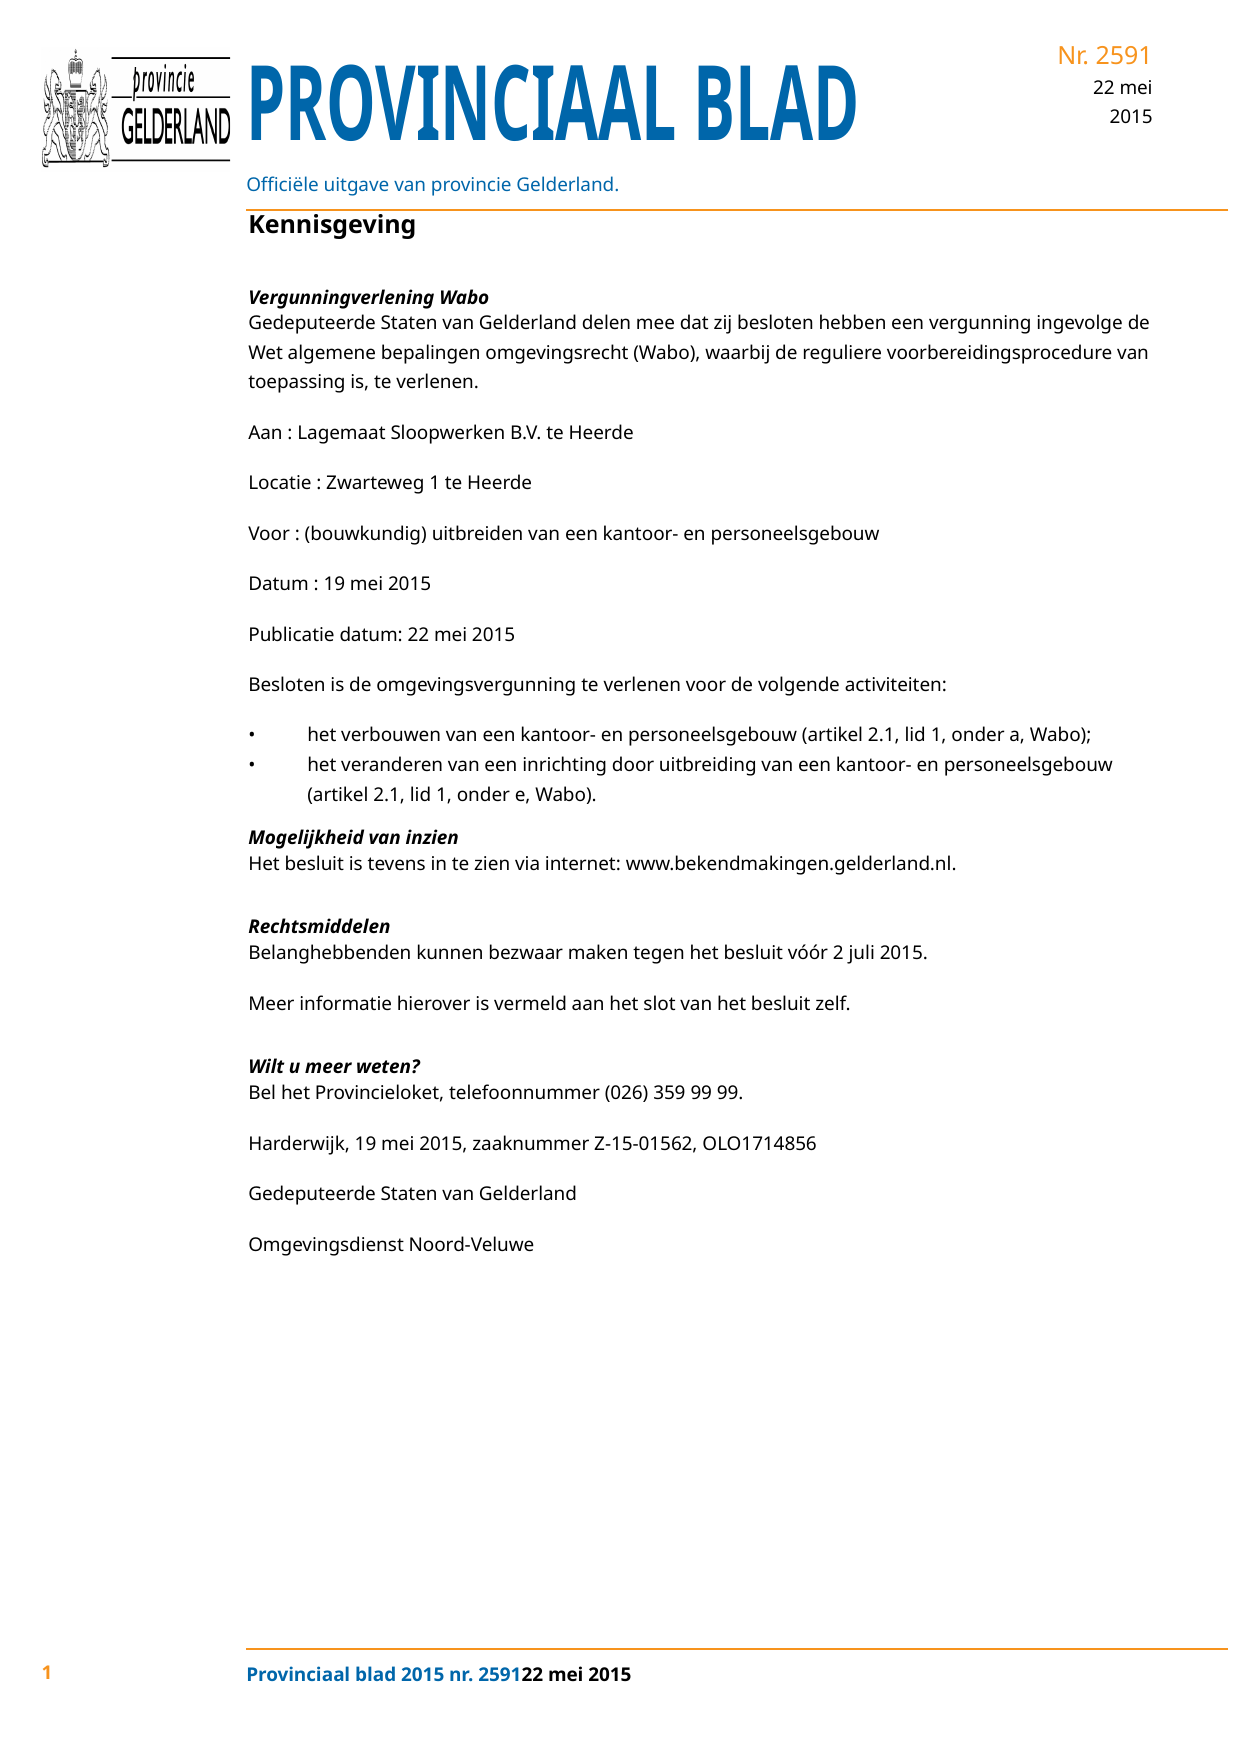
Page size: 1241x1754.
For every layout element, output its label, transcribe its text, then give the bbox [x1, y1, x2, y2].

text Besloten is de omgevingsvergunning te verlenen voor de volgende activiteiten: [248, 671, 1152, 697]
text Omgevingsdienst Noord-Veluwe [248, 1231, 1152, 1256]
text Voor : (bouwkundig) uitbreiden van een kantoor- en personeelsgebouw [248, 520, 1152, 546]
text Publicatie datum: 22 mei 2015 [248, 621, 1152, 647]
text Bel het Provincieloket, telefoonnummer (026) 359 99 99. [248, 1079, 1152, 1105]
text Rechtsmiddelen [248, 914, 1152, 939]
text Aan : Lagemaat Sloopwerken B.V. te Heerde [248, 419, 1152, 445]
list het verbouwen van een kantoor- en personeelsgebouw (artikel 2.1, lid 1, onder a, Wabo); [248, 722, 1152, 747]
picture [41, 47, 231, 172]
text Wilt u meer weten? [248, 1054, 1152, 1079]
text Het besluit is tevens in te zien via internet: www.bekendmakingen.gelderland.nl. [248, 850, 1152, 875]
text Locatie : Zwarteweg 1 te Heerde [248, 469, 1152, 495]
text Gedeputeerde Staten van Gelderland [248, 1180, 1152, 1206]
text Harderwijk, 19 mei 2015, zaaknummer Z-15-01562, OLO1714856 [248, 1130, 1152, 1156]
list het veranderen van een inrichting door uitbreiding van een kantoor- en personeelsgebouw (artikel 2.1, lid 1, onder e, Wabo). [248, 751, 1152, 807]
text Datum : 19 mei 2015 [248, 570, 1152, 596]
text Vergunningverlening Wabo [248, 284, 1152, 309]
text Belanghebbenden kunnen bezwaar maken tegen het besluit vóór 2 juli 2015. [248, 939, 1152, 965]
text Meer informatie hierover is vermeld aan het slot van het besluit zelf. [248, 990, 1152, 1016]
text Gedeputeerde Staten van Gelderland delen mee dat zij besloten hebben een vergunning ingevolge de Wet algemene bepalingen omgevingsrecht (Wabo), waarbij de reguliere voorbereidingsprocedure van toepassing is, te verlenen. [248, 309, 1152, 394]
text Mogelijkheid van inzien [248, 824, 1152, 850]
text Kennisgeving [248, 211, 1152, 241]
